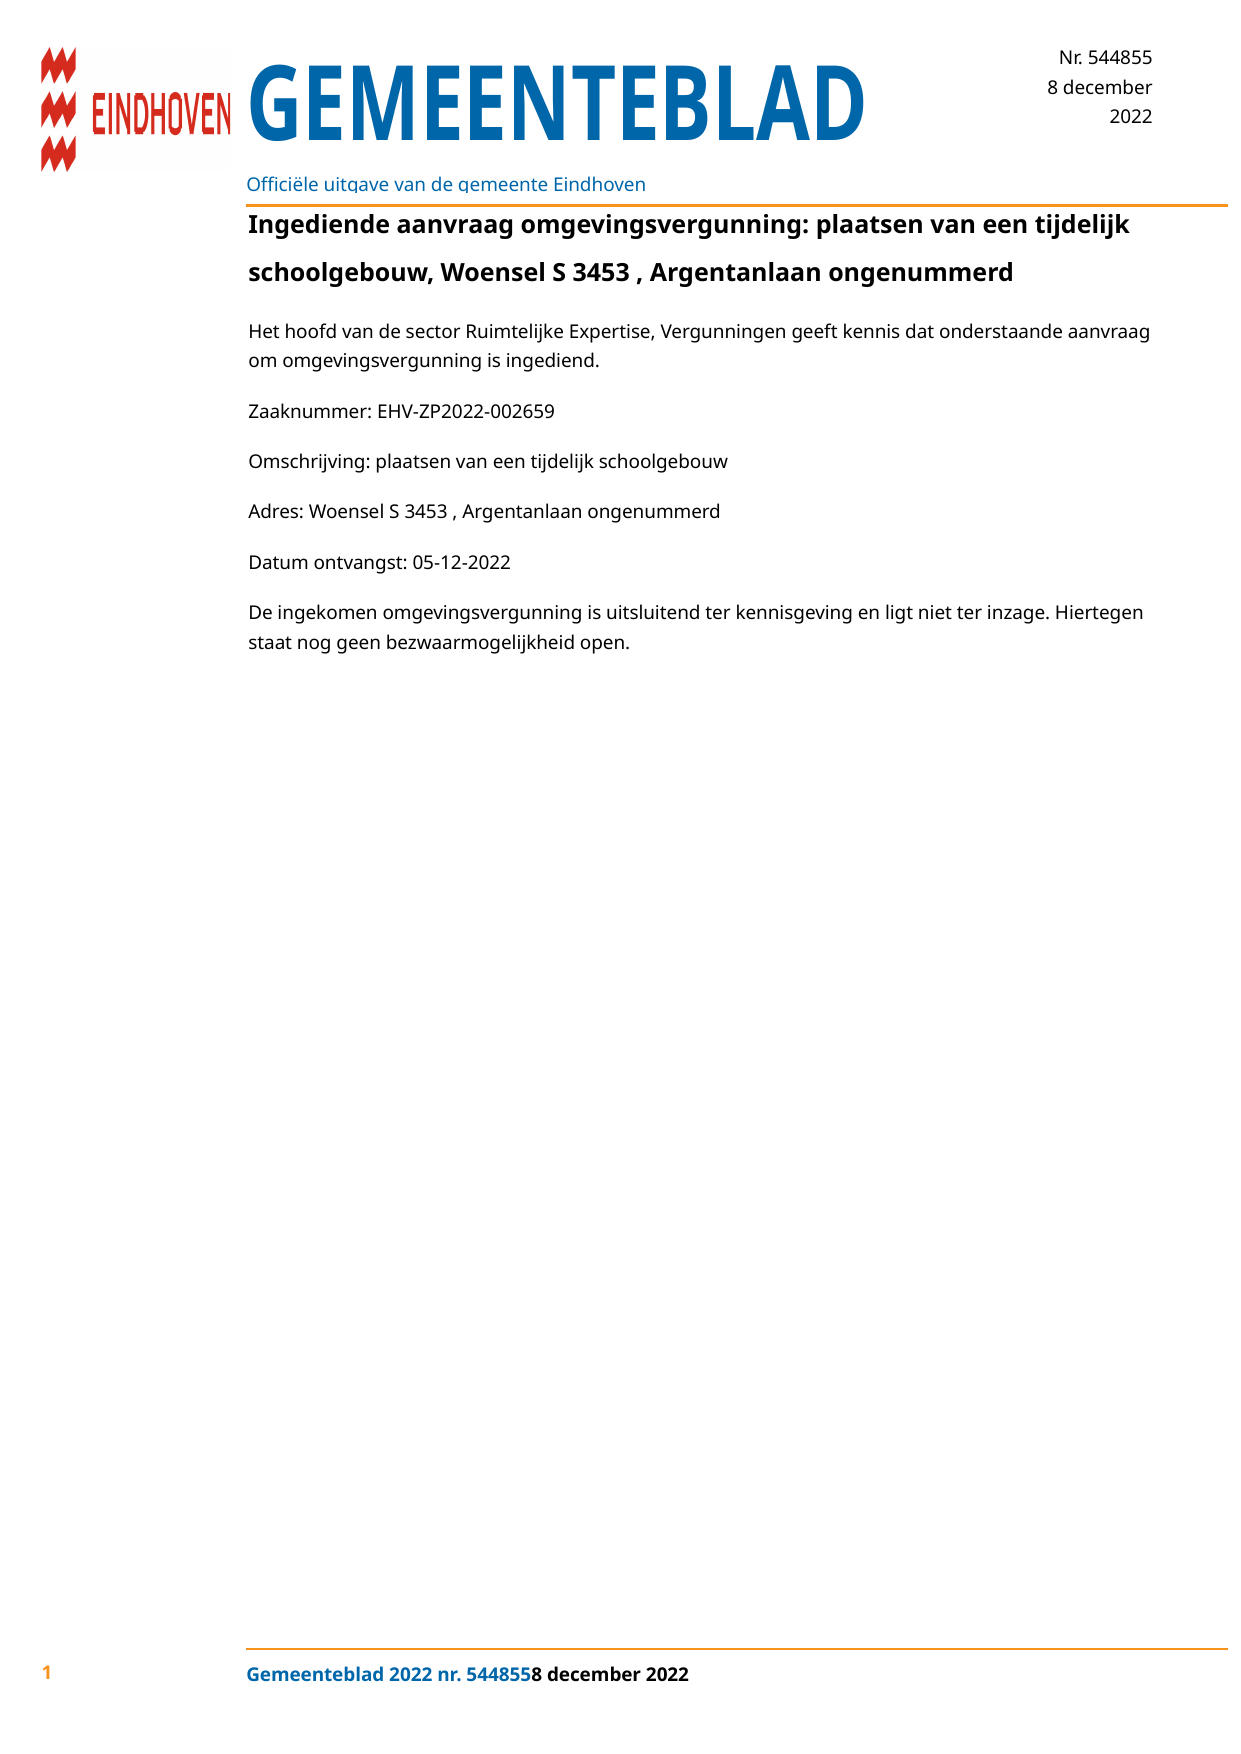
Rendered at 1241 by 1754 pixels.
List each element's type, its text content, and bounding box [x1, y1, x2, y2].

text Datum ontvangst: 05-12-2022 [248, 549, 1152, 575]
text Ingediende aanvraag omgevingsvergunning: plaatsen van een tijdelijk schoolgebouw, Woensel S 3453 , Argentanlaan ongenummerd [248, 207, 1152, 288]
text Adres: Woensel S 3453 , Argentanlaan ongenummerd [248, 499, 1152, 524]
picture [41, 47, 231, 172]
text Zaaknummer: EHV-ZP2022-002659 [248, 398, 1152, 424]
text De ingekomen omgevingsvergunning is uitsluitend ter kennisgeving en ligt niet ter inzage. Hiertegen staat nog geen bezwaarmogelijkheid open. [248, 599, 1152, 655]
text Omschrijving: plaatsen van een tijdelijk schoolgebouw [248, 448, 1152, 474]
text Het hoofd van de sector Ruimtelijke Expertise, Vergunningen geeft kennis dat onderstaande aanvraag om omgevingsvergunning is ingediend. [248, 318, 1152, 373]
